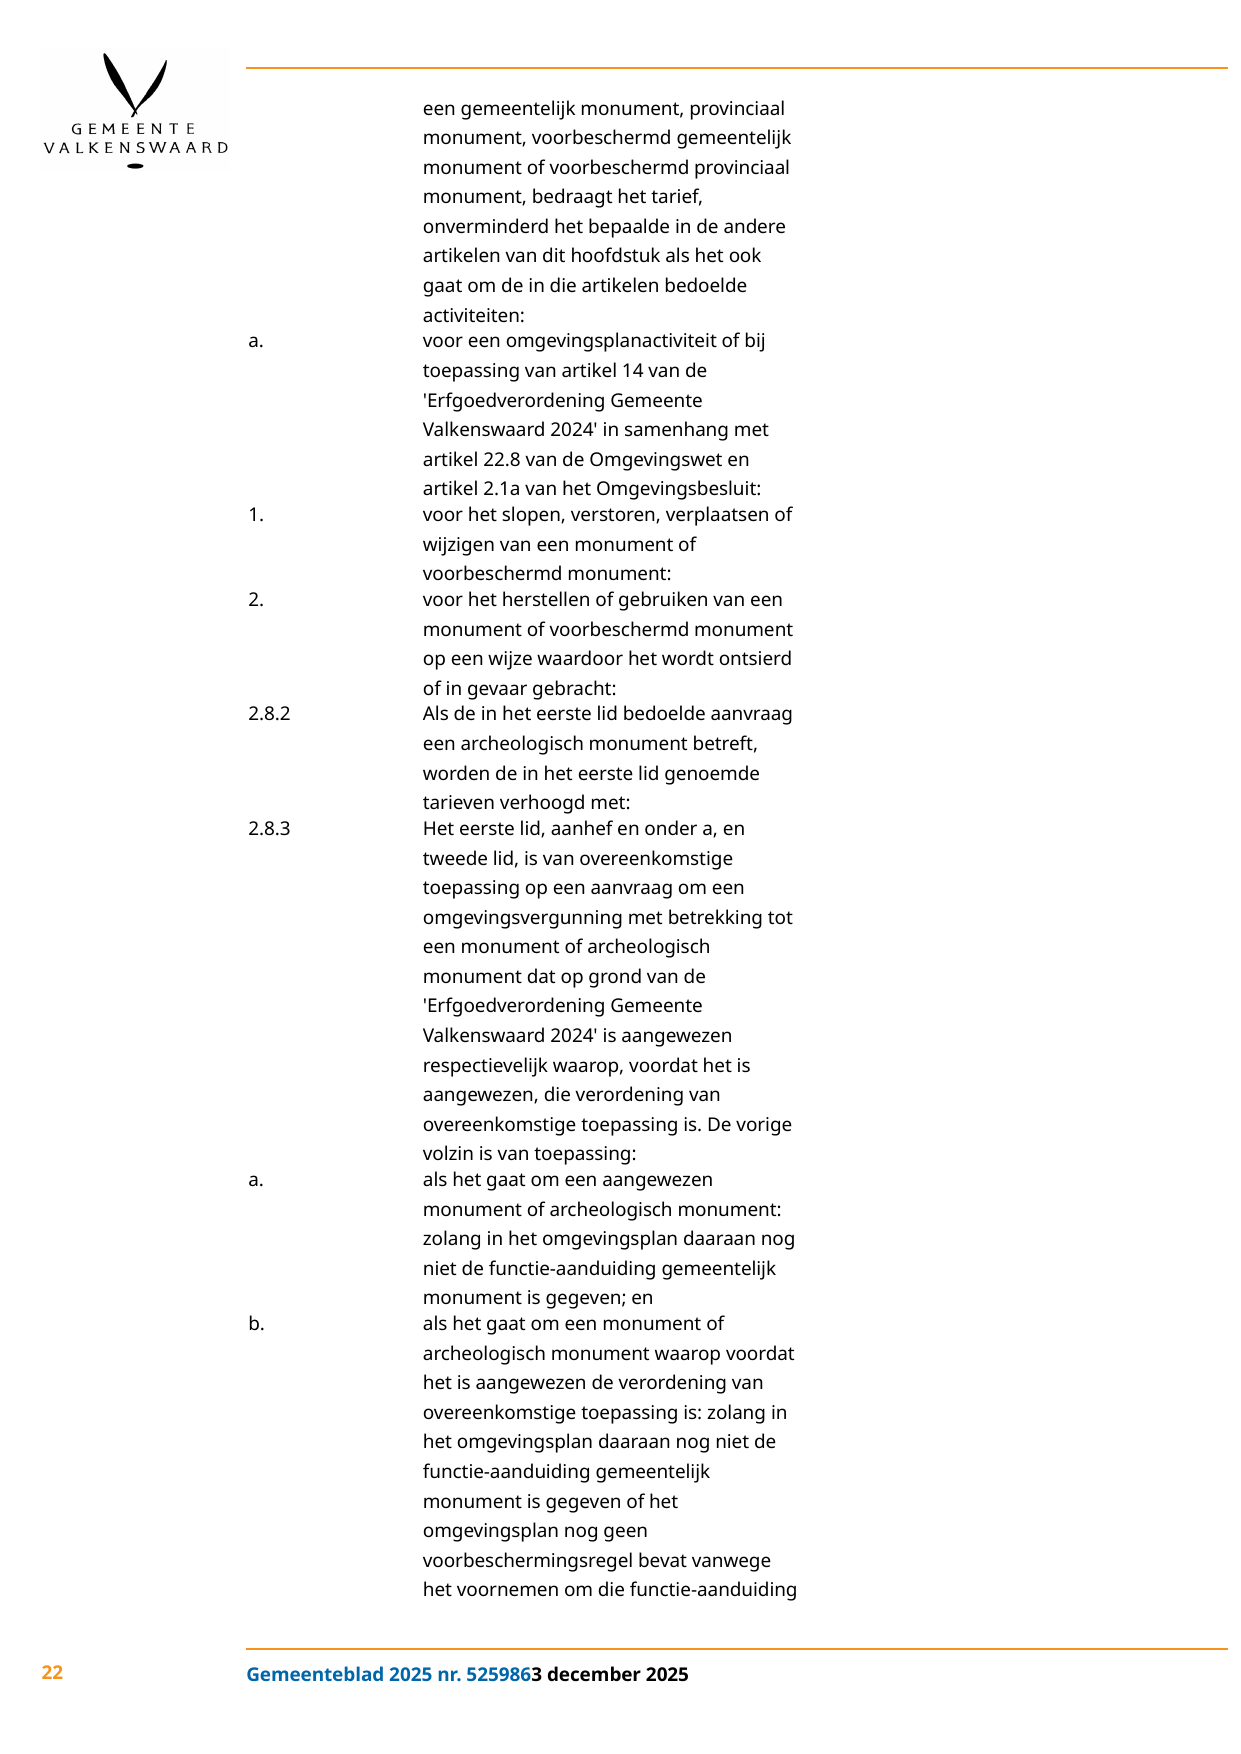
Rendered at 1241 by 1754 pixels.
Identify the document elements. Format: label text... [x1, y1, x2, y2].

table_cell Het eerste lid, aanhef en onder a, en tweede lid, is van overeenkomstige toepassing op een aanvraag om een omgevingsvergunning met betrekking tot een monument of archeologisch monument dat op grond van de 'Erfgoedverordening Gemeente Valkenswaard 2024' is aangewezen respectievelijk waarop, voordat het is aangewezen, die verordening van overeenkomstige toepassing is. De vorige volzin is van toepassing: [423, 815, 802, 1166]
table_cell 1. [248, 501, 423, 586]
table_cell als het gaat om een aangewezen monument of archeologisch monument: zolang in het omgevingsplan daaraan nog niet de functie-aanduiding gemeentelijk monument is gegeven; en [423, 1166, 802, 1310]
table_cell [248, 95, 423, 328]
table_cell a. [248, 1166, 423, 1310]
table_cell 2.8.3 [248, 815, 423, 1166]
table_cell [977, 328, 1152, 501]
table_cell voor een omgevingsplanactiviteit of bij toepassing van artikel 14 van de 'Erfgoedverordening Gemeente Valkenswaard 2024' in samenhang met artikel 22.8 van de Omgevingswet en artikel 2.1a van het Omgevingsbesluit: [423, 328, 802, 501]
table_cell [977, 815, 1152, 1166]
table_cell [977, 501, 1152, 586]
table_cell [802, 95, 977, 328]
table_cell [802, 1166, 977, 1310]
table_cell 2.8.2 [248, 701, 423, 815]
table_cell een gemeentelijk monument, provinciaal monument, voorbeschermd gemeentelijk monument of voorbeschermd provinciaal monument, bedraagt het tarief, onverminderd het bepaalde in de andere artikelen van dit hoofdstuk als het ook gaat om de in die artikelen bedoelde activiteiten: [423, 95, 802, 328]
table_cell [977, 1310, 1152, 1602]
table_cell als het gaat om een monument of archeologisch monument waarop voordat het is aangewezen de verordening van overeenkomstige toepassing is: zolang in het omgevingsplan daaraan nog niet de functie-aanduiding gemeentelijk monument is gegeven of het omgevingsplan nog geen voorbeschermingsregel bevat vanwege het voornemen om die functie-aanduiding [423, 1310, 802, 1602]
table_cell 2. [248, 586, 423, 701]
table_cell [977, 701, 1152, 815]
table_cell [977, 95, 1152, 328]
table_cell a. [248, 328, 423, 501]
table_cell [802, 815, 977, 1166]
table_cell [802, 328, 977, 501]
table_cell Als de in het eerste lid bedoelde aanvraag een archeologisch monument betreft, worden de in het eerste lid genoemde tarieven verhoogd met: [423, 701, 802, 815]
table_cell voor het slopen, verstoren, verplaatsen of wijzigen van een monument of voorbeschermd monument: [423, 501, 802, 586]
picture [41, 47, 231, 172]
table_cell voor het herstellen of gebruiken van een monument of voorbeschermd monument op een wijze waardoor het wordt ontsierd of in gevaar gebracht: [423, 586, 802, 701]
table_cell [802, 1310, 977, 1602]
table_cell [802, 501, 977, 586]
table_cell [977, 586, 1152, 701]
table_cell [802, 701, 977, 815]
table_cell [802, 586, 977, 701]
table_cell b. [248, 1310, 423, 1602]
table_cell [977, 1166, 1152, 1310]
